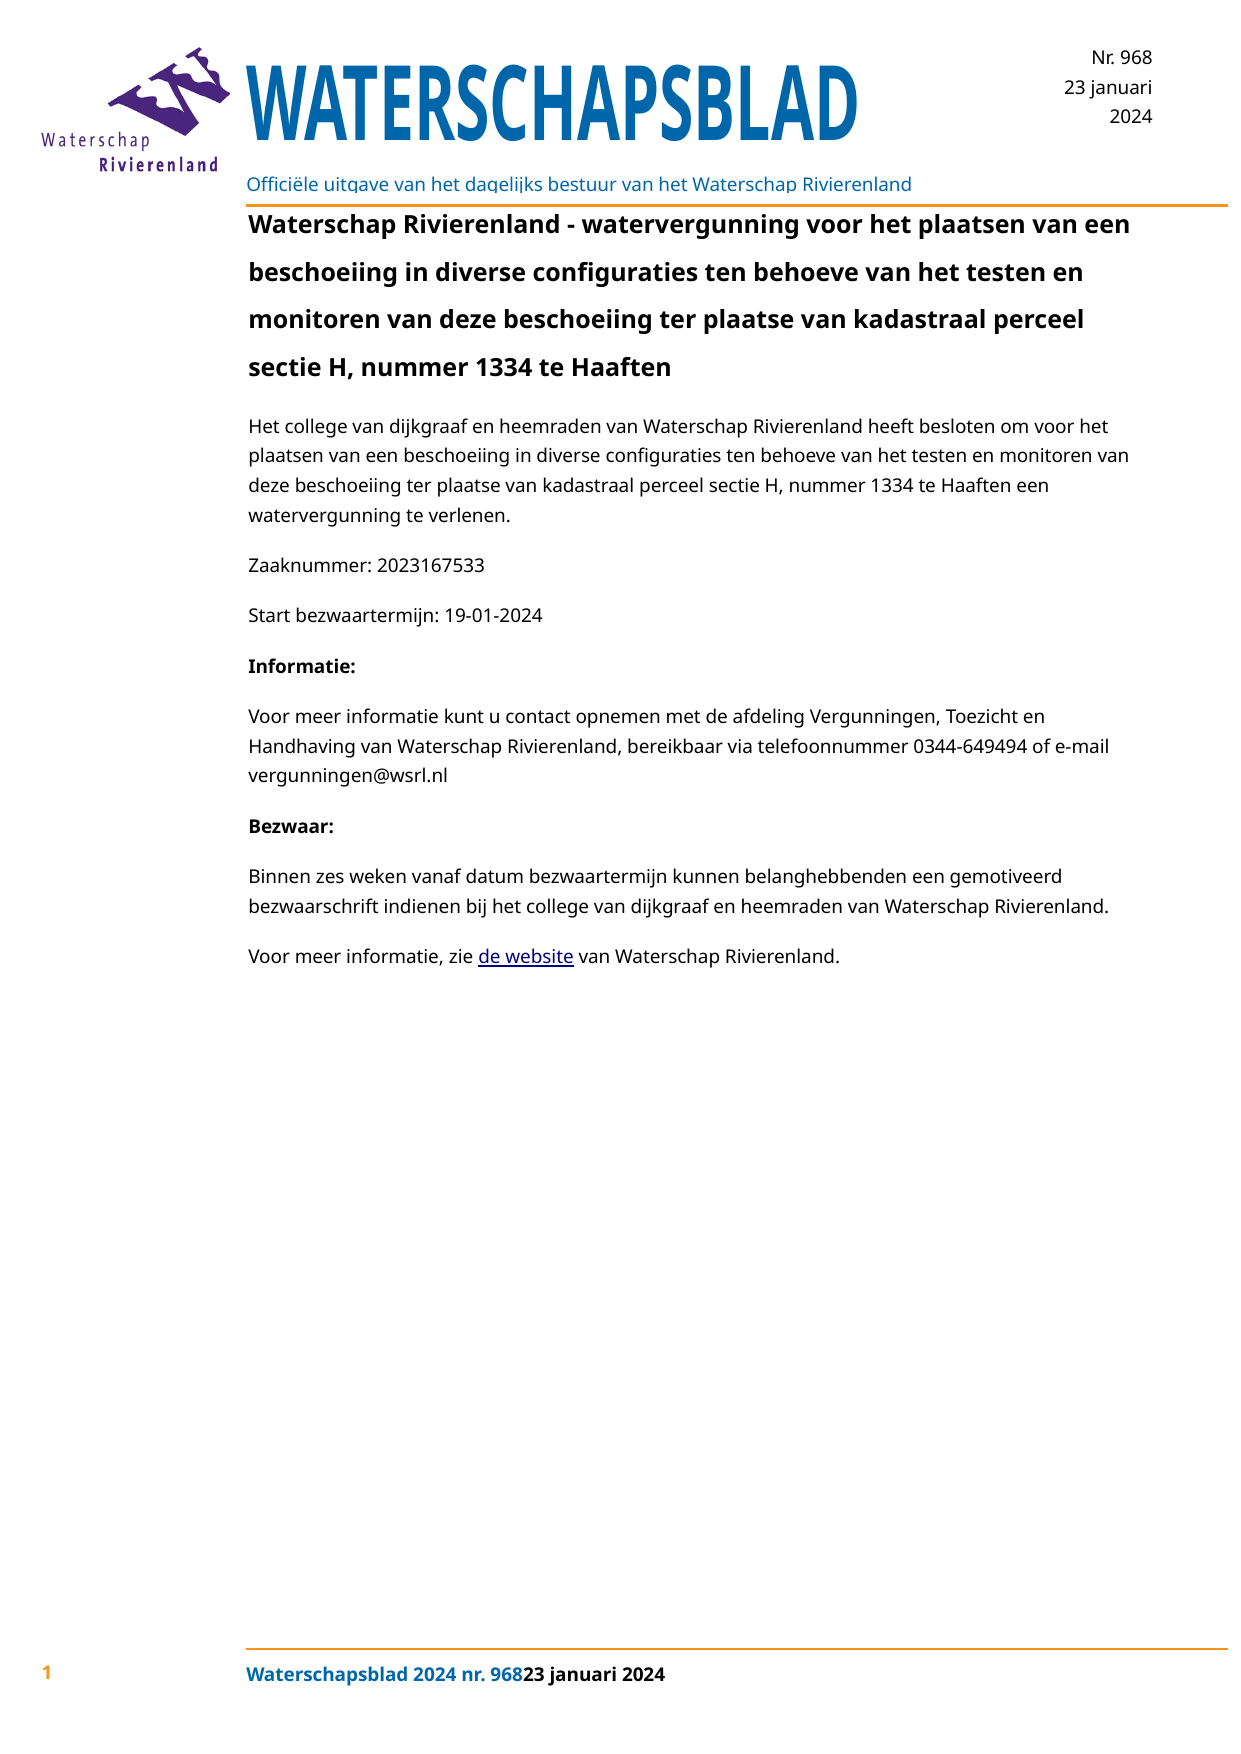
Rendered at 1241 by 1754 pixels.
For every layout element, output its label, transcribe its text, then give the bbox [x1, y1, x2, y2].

text Voor meer informatie kunt u contact opnemen met de afdeling Vergunningen, Toezicht en Handhaving van Waterschap Rivierenland, bereikbaar via telefoonnummer 0344-649494 of e-mail vergunningen@wsrl.nl [248, 703, 1152, 788]
text Binnen zes weken vanaf datum bezwaartermijn kunnen belanghebbenden een gemotiveerd bezwaarschrift indienen bij het college van dijkgraaf en heemraden van Waterschap Rivierenland. [248, 863, 1152, 919]
picture [41, 47, 231, 172]
text Het college van dijkgraaf en heemraden van Waterschap Rivierenland heeft besloten om voor het plaatsen van een beschoeiing in diverse configuraties ten behoeve van het testen en monitoren van deze beschoeiing ter plaatse van kadastraal perceel sectie H, nummer 1334 te Haaften een watervergunning te verlenen. [248, 413, 1152, 528]
text Informatie: [248, 653, 1152, 679]
text Start bezwaartermijn: 19-01-2024 [248, 603, 1152, 628]
text Voor meer informatie, zie de website van Waterschap Rivierenland. [248, 943, 1152, 969]
text Waterschap Rivierenland - watervergunning voor het plaatsen van een beschoeiing in diverse configuraties ten behoeve van het testen en monitoren van deze beschoeiing ter plaatse van kadastraal perceel sectie H, nummer 1334 te Haaften [248, 207, 1152, 384]
text Bezwaar: [248, 813, 1152, 839]
text Zaaknummer: 2023167533 [248, 552, 1152, 578]
